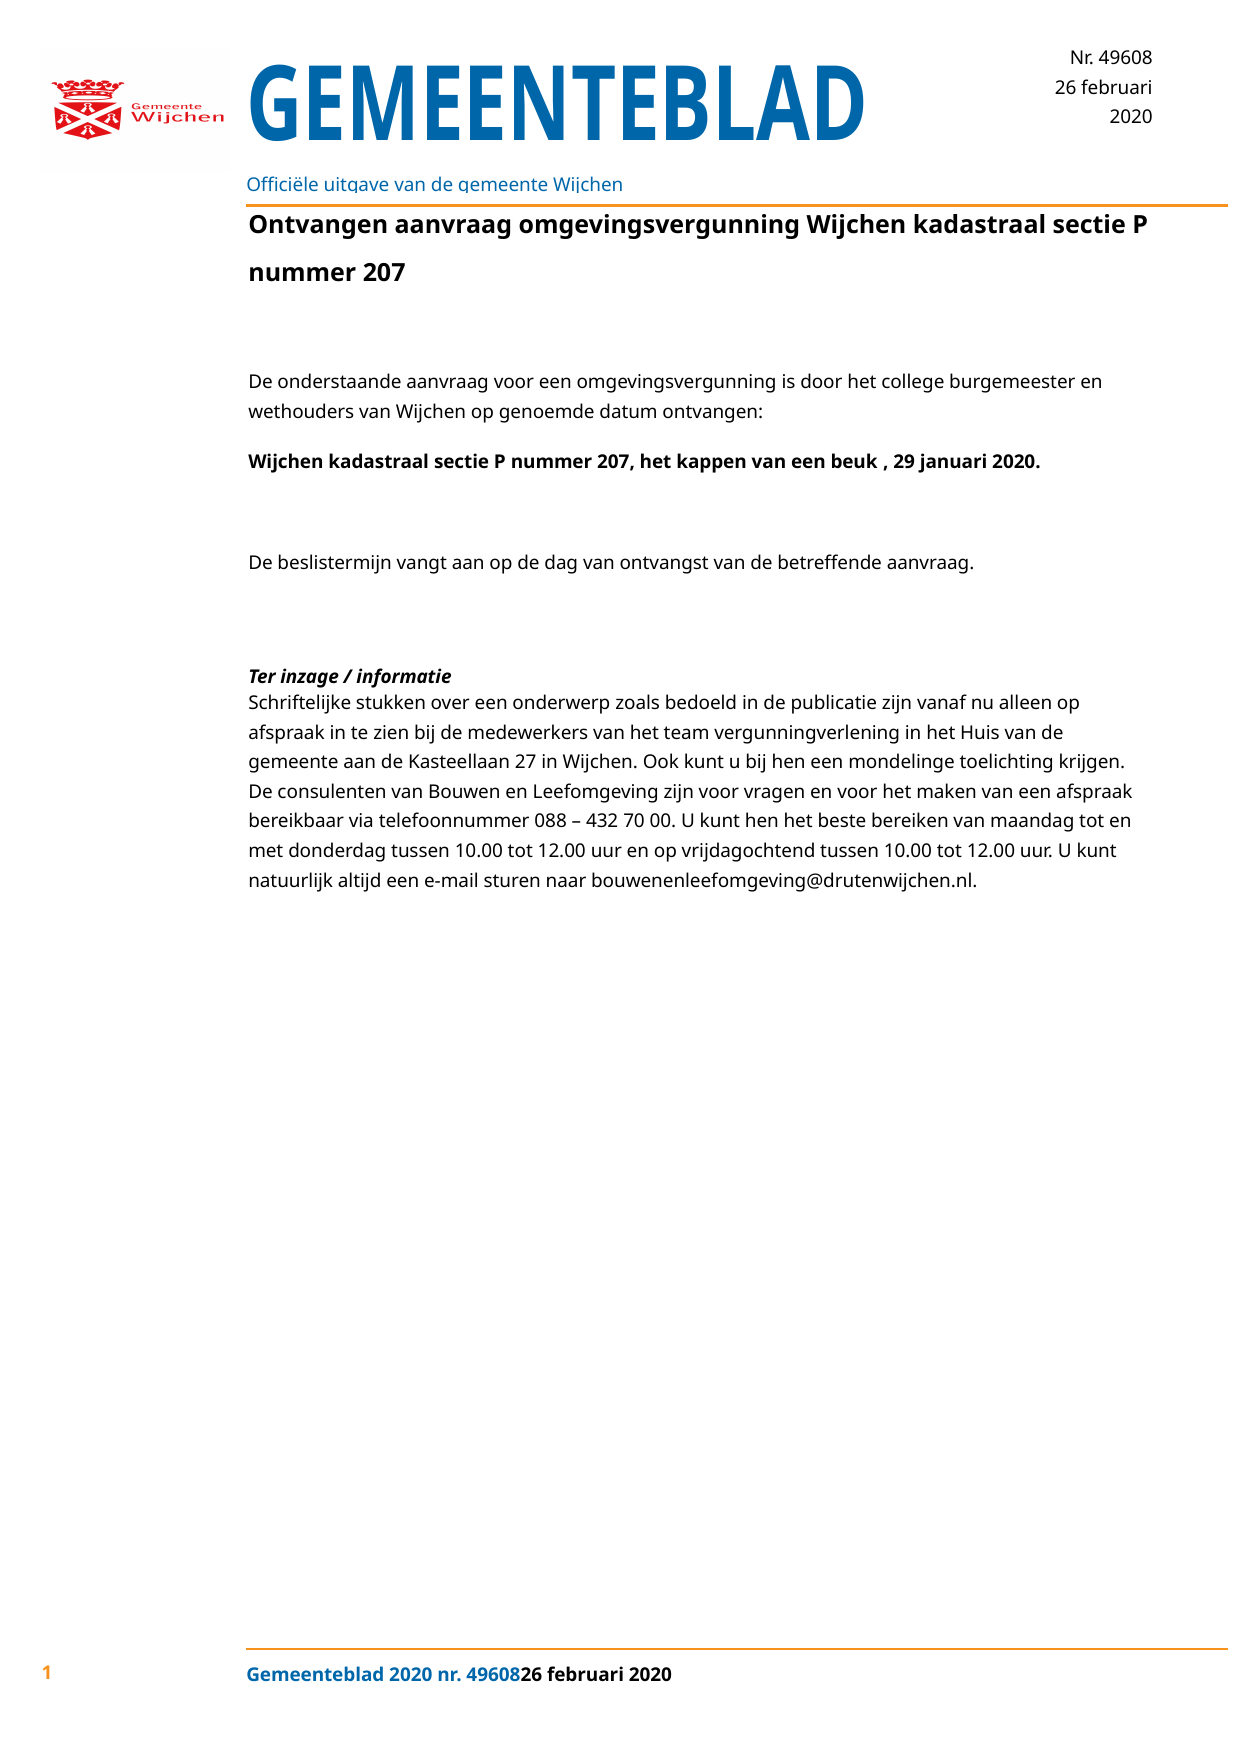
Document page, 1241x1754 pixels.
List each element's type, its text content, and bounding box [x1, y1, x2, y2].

text Ter inzage / informatie [248, 663, 1152, 689]
picture [41, 47, 231, 172]
text Schriftelijke stukken over een onderwerp zoals bedoeld in de publicatie zijn vanaf nu alleen op afspraak in te zien bij de medewerkers van het team vergunningverlening in het Huis van de gemeente aan de Kasteellaan 27 in Wijchen. Ook kunt u bij hen een mondelinge toelichting krijgen. De consulenten van Bouwen en Leefomgeving zijn voor vragen en voor het maken van een afspraak bereikbaar via telefoonnummer 088 – 432 70 00. U kunt hen het beste bereiken van maandag tot en met donderdag tussen 10.00 tot 12.00 uur en op vrijdagochtend tussen 10.00 tot 12.00 uur. U kunt natuurlijk altijd een e-mail sturen naar bouwenenleefomgeving@drutenwijchen.nl. [248, 689, 1152, 892]
text De beslistermijn vangt aan op de dag van ontvangst van de betreffende aanvraag. [248, 549, 1152, 575]
text Ontvangen aanvraag omgevingsvergunning Wijchen kadastraal sectie P nummer 207 [248, 207, 1152, 288]
text De onderstaande aanvraag voor een omgevingsvergunning is door het college burgemeester en wethouders van Wijchen op genoemde datum ontvangen: [248, 368, 1152, 424]
text Wijchen kadastraal sectie P nummer 207, het kappen van een beuk , 29 januari 2020. [248, 448, 1152, 474]
